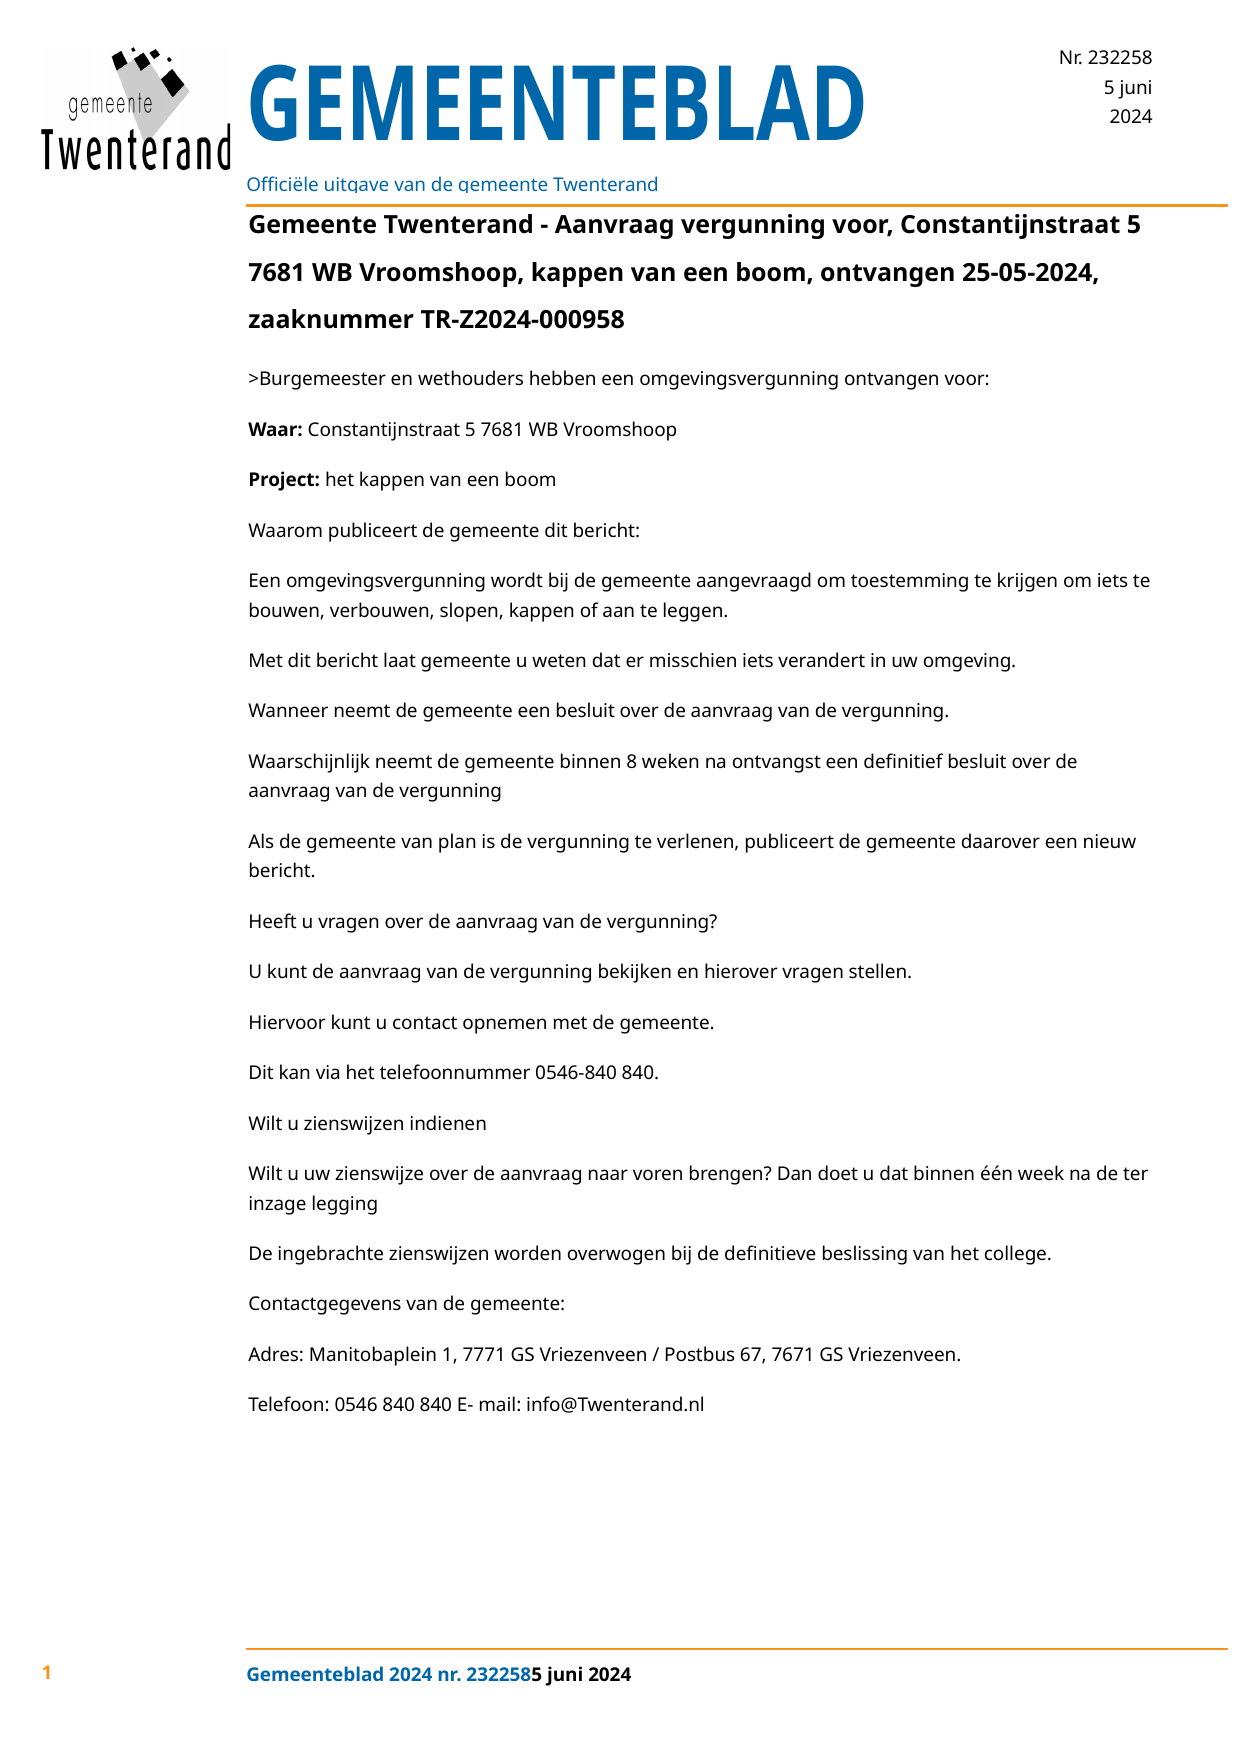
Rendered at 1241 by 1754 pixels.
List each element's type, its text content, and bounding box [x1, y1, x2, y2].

text Adres: Manitobaplein 1, 7771 GS Vriezenveen / Postbus 67, 7671 GS Vriezenveen. [248, 1341, 1152, 1367]
text Een omgevingsvergunning wordt bij de gemeente aangevraagd om toestemming te krijgen om iets te bouwen, verbouwen, slopen, kappen of aan te leggen. [248, 567, 1152, 622]
text Gemeente Twenterand - Aanvraag vergunning voor, Constantijnstraat 5 7681 WB Vroomshoop, kappen van een boom, ontvangen 25-05-2024, zaaknummer TR-Z2024-000958 [248, 207, 1152, 336]
text Waarschijnlijk neemt de gemeente binnen 8 weken na ontvangst een definitief besluit over de aanvraag van de vergunning [248, 748, 1152, 803]
text Wanneer neemt de gemeente een besluit over de aanvraag van de vergunning. [248, 698, 1152, 723]
text Als de gemeente van plan is de vergunning te verlenen, publiceert de gemeente daarover een nieuw bericht. [248, 828, 1152, 883]
text Project: het kappen van een boom [248, 466, 1152, 492]
text De ingebrachte zienswijzen worden overwogen bij de definitieve beslissing van het college. [248, 1240, 1152, 1266]
text >Burgemeester en wethouders hebben een omgevingsvergunning ontvangen voor: [248, 366, 1152, 391]
text Wilt u zienswijzen indienen [248, 1110, 1152, 1135]
text Dit kan via het telefoonnummer 0546-840 840. [248, 1059, 1152, 1085]
text U kunt de aanvraag van de vergunning bekijken en hierover vragen stellen. [248, 958, 1152, 984]
text Hiervoor kunt u contact opnemen met de gemeente. [248, 1009, 1152, 1034]
picture [41, 47, 231, 172]
text Waar: Constantijnstraat 5 7681 WB Vroomshoop [248, 416, 1152, 442]
text Heeft u vragen over de aanvraag van de vergunning? [248, 908, 1152, 934]
text Met dit bericht laat gemeente u weten dat er misschien iets verandert in uw omgeving. [248, 647, 1152, 673]
text Contactgegevens van de gemeente: [248, 1291, 1152, 1316]
text Telefoon: 0546 840 840 E- mail: info@Twenterand.nl [248, 1391, 1152, 1417]
text Wilt u uw zienswijze over de aanvraag naar voren brengen? Dan doet u dat binnen één week na de ter inzage legging [248, 1160, 1152, 1215]
text Waarom publiceert de gemeente dit bericht: [248, 517, 1152, 542]
